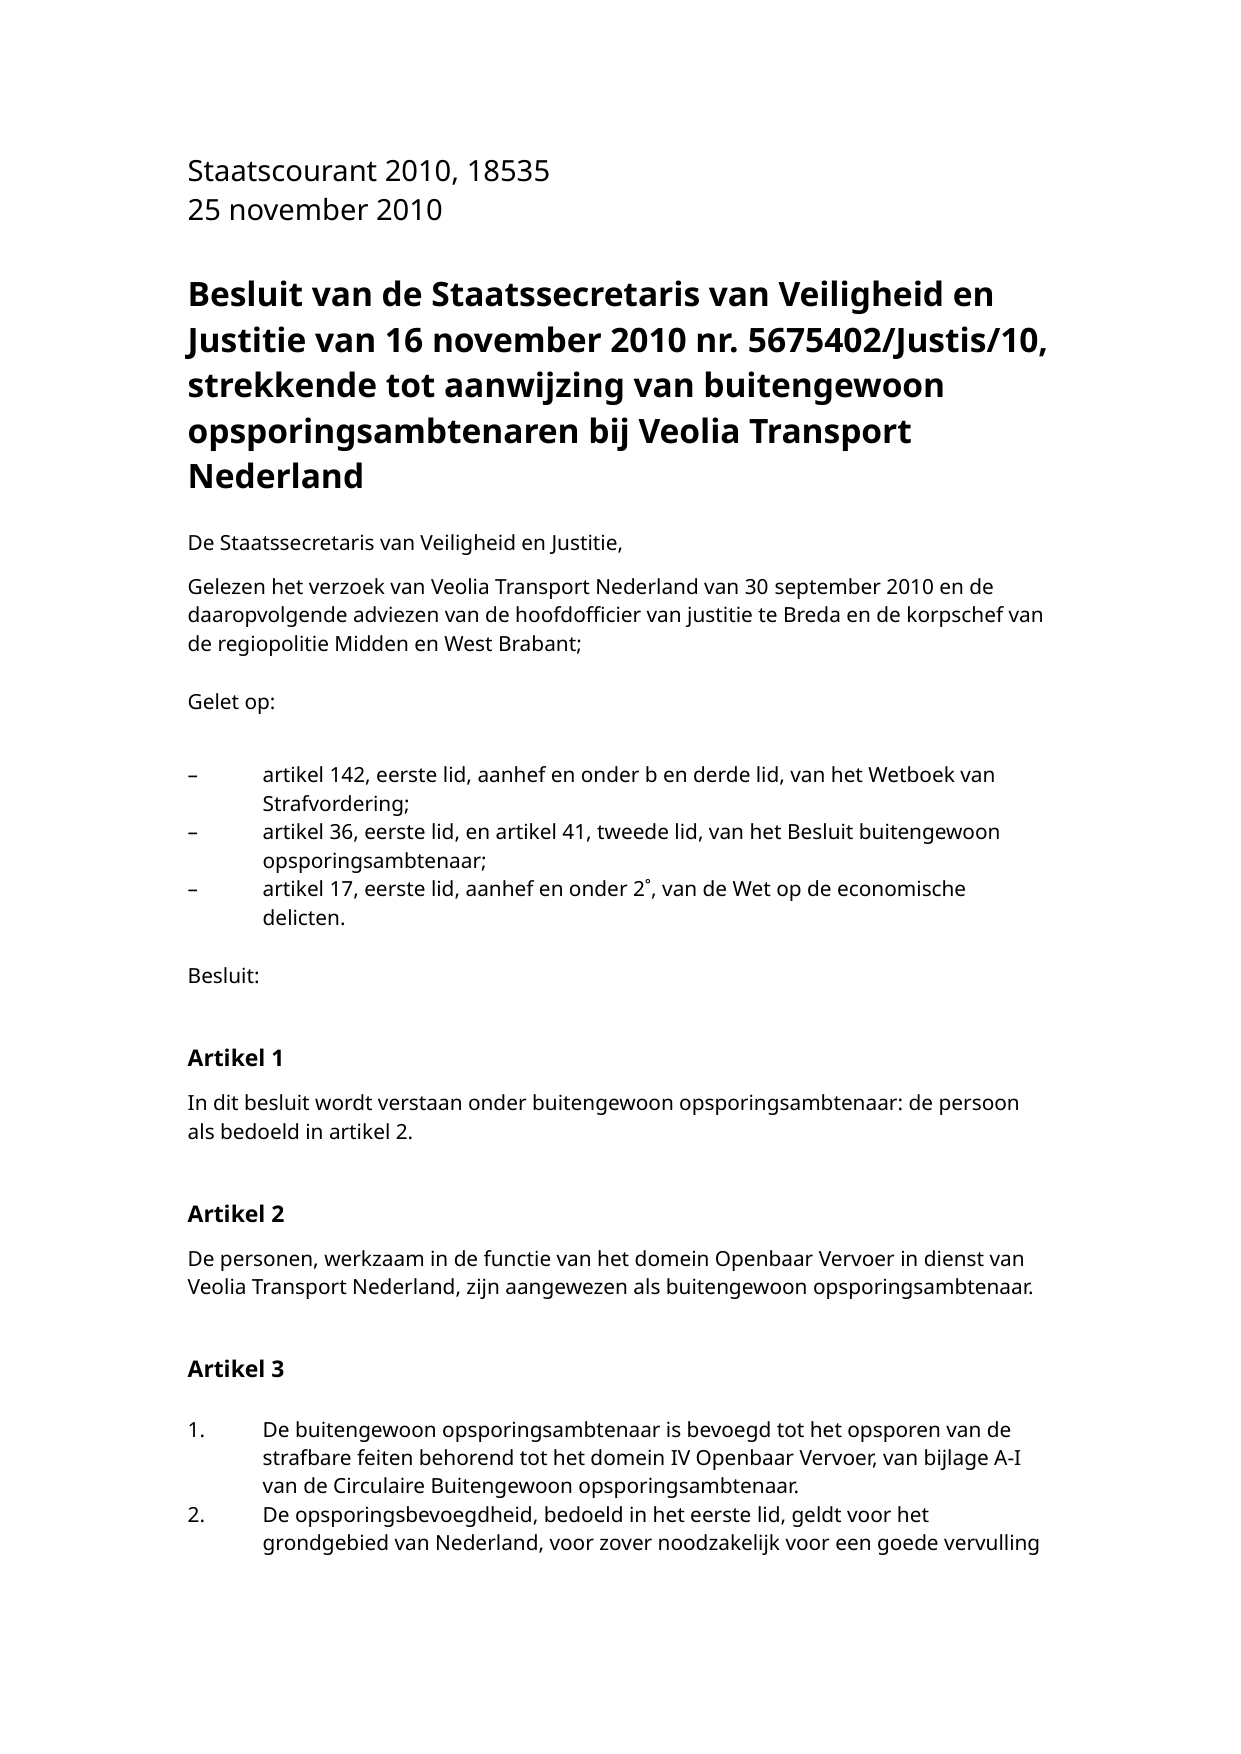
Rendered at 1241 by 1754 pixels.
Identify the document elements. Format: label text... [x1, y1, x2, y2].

text Gelet op: [187, 687, 1053, 716]
text De personen, werkzaam in de functie van het domein Openbaar Vervoer in dienst van Veolia Transport Nederland, zijn aangewezen als buitengewoon opsporingsambtenaar. [187, 1244, 1053, 1301]
subtitle Artikel 1 [187, 1042, 1053, 1073]
list De opsporingsbevoegdheid, bedoeld in het eerste lid, geldt voor het grondgebied van Nederland, voor zover noodzakelijk voor een goede vervulling [187, 1500, 1053, 1557]
list artikel 142, eerste lid, aanhef en onder b en derde lid, van het Wetboek van Strafvordering; [187, 761, 1053, 817]
subtitle Artikel 3 [187, 1353, 1053, 1385]
subtitle Artikel 2 [187, 1198, 1053, 1229]
subtitle Besluit van de Staatssecretaris van Veiligheid en Justitie van 16 november 2010 nr. 5675402/Justis/10, strekkende tot aanwijzing van buitengewoon opsporingsambtenaren bij Veolia Transport Nederland [187, 271, 1053, 498]
text De Staatssecretaris van Veiligheid en Justitie, [187, 528, 1053, 557]
text In dit besluit wordt verstaan onder buitengewoon opsporingsambtenaar: de persoon als bedoeld in artikel 2. [187, 1088, 1053, 1145]
text 25 november 2010 [187, 190, 1053, 229]
text Gelezen het verzoek van Veolia Transport Nederland van 30 september 2010 en de daaropvolgende adviezen van de hoofdofficier van justitie te Breda en de korpschef van de regiopolitie Midden en West Brabant; [187, 572, 1053, 657]
list artikel 36, eerste lid, en artikel 41, tweede lid, van het Besluit buitengewoon opsporingsambtenaar; [187, 817, 1053, 874]
text Besluit: [187, 961, 1053, 990]
list De buitengewoon opsporingsambtenaar is bevoegd tot het opsporen van de strafbare feiten behorend tot het domein IV Openbaar Vervoer, van bijlage A-I van de Circulaire Buitengewoon opsporingsambtenaar. [187, 1415, 1053, 1500]
text Staatscourant 2010, 18535 [187, 150, 1053, 190]
list artikel 17, eerste lid, aanhef en onder 2˚, van de Wet op de economische delicten. [187, 874, 1053, 931]
